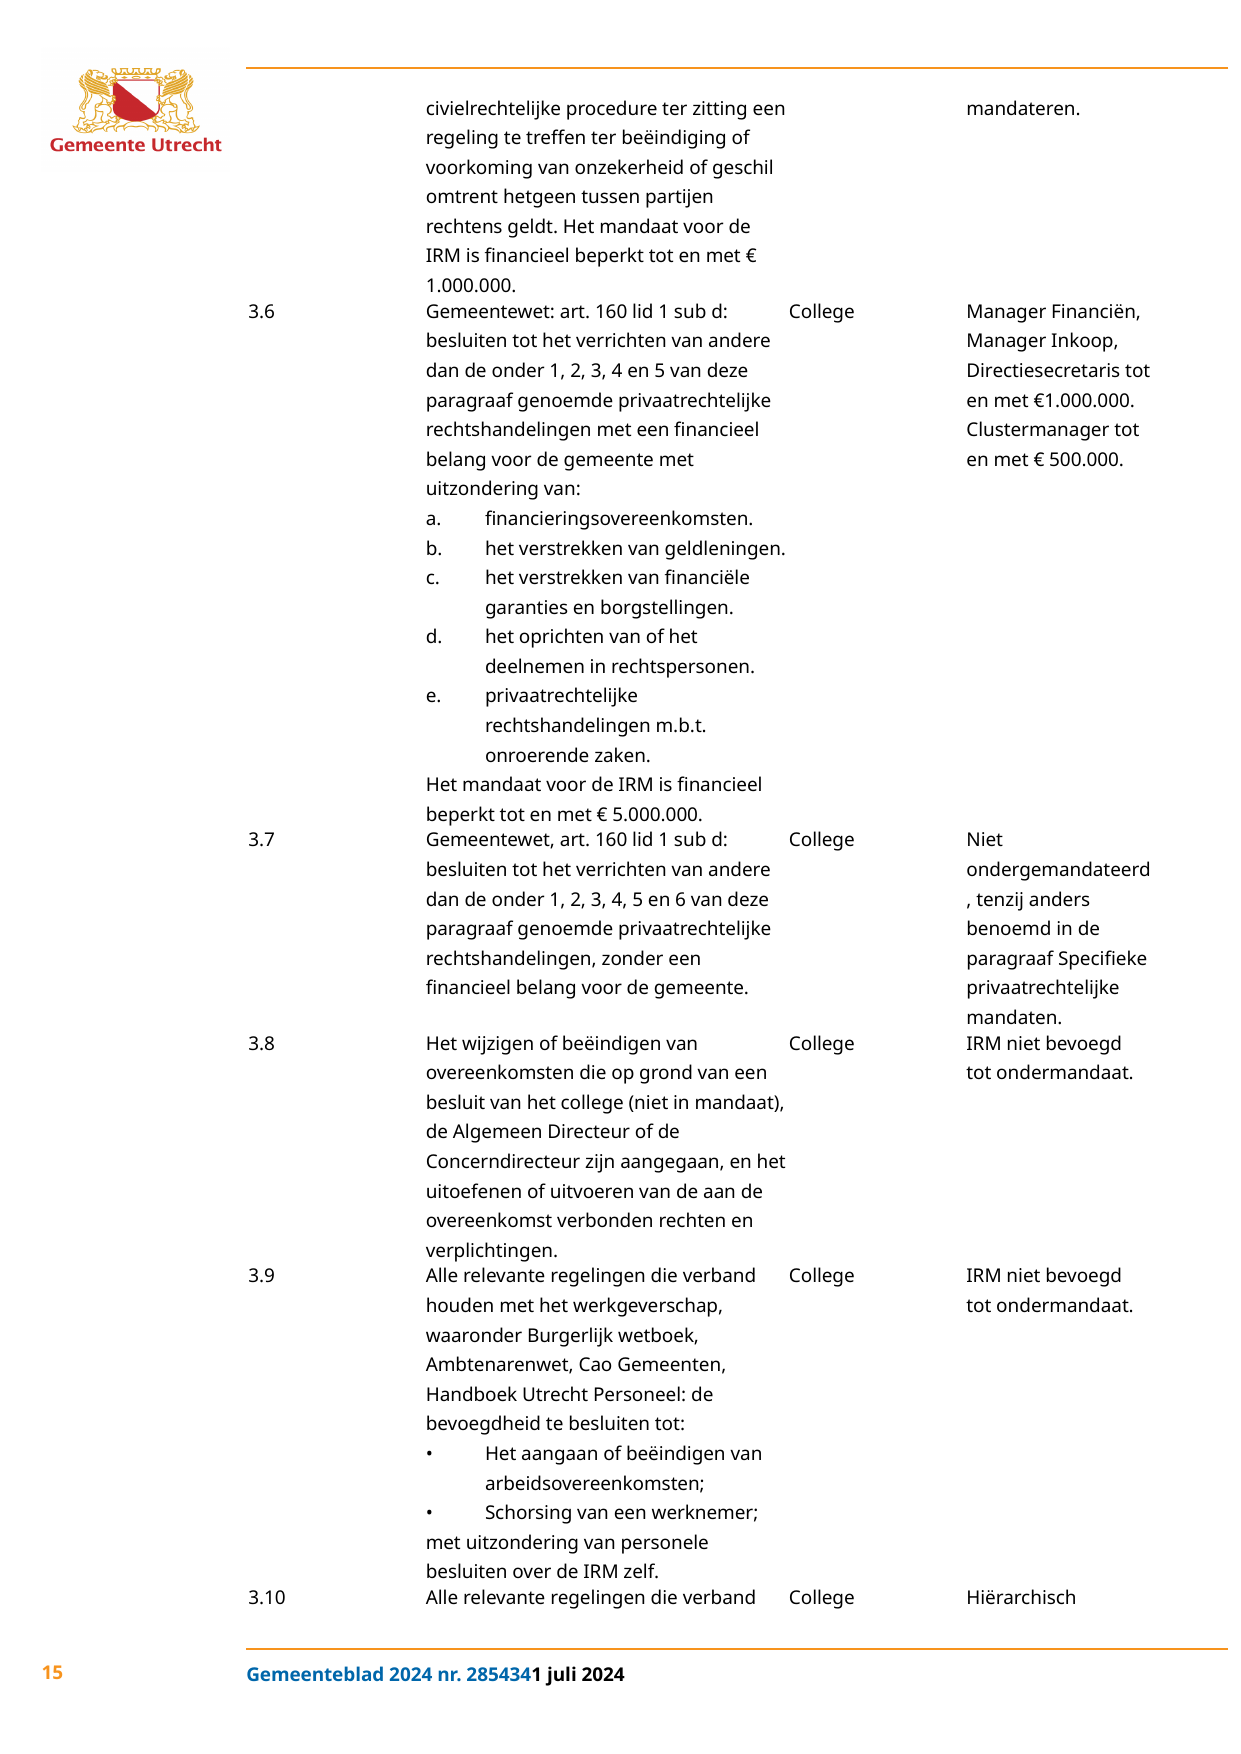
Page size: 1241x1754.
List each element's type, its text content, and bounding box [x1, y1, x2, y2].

table_cell 3.8 [248, 1030, 426, 1263]
table_cell civielrechtelijke procedure ter zitting een regeling te treffen ter beëindiging of voorkoming van onzekerheid of geschil omtrent hetgeen tussen partijen rechtens geldt. Het mandaat voor de IRM is financieel beperkt tot en met € 1.000.000. [426, 95, 789, 298]
table_cell Niet ondergemandateerd, tenzij anders benoemd in de paragraaf Specifieke privaatrechtelijke mandaten. [966, 827, 1152, 1030]
table_cell Alle relevante regelingen die verband houden met het werkgeverschap, waaronder Burgerlijk wetboek, Ambtenarenwet, Cao Gemeenten, Handboek Utrecht Personeel: de bevoegdheid te besluiten tot: Het aangaan of beëindigen van arbeidsovereenkomsten; Schorsing van een werknemer; met uitzondering van personele besluiten over de IRM zelf. [426, 1263, 789, 1584]
table_cell [248, 95, 426, 298]
table_cell Hiërarchisch [966, 1584, 1152, 1610]
table_cell IRM niet bevoegd tot ondermandaat. [966, 1263, 1152, 1584]
table_cell Gemeentewet: art. 160 lid 1 sub d: besluiten tot het verrichten van andere dan de onder 1, 2, 3, 4 en 5 van deze paragraaf genoemde privaatrechtelijke rechtshandelingen met een financieel belang voor de gemeente met uitzondering van: financieringsovereenkomsten. het verstrekken van geldleningen. het verstrekken van financiële garanties en borgstellingen. het oprichten van of het deelnemen in rechtspersonen. privaatrechtelijke rechtshandelingen m.b.t. onroerende zaken. Het mandaat voor de IRM is financieel beperkt tot en met € 5.000.000. [426, 298, 789, 827]
table_cell Het wijzigen of beëindigen van overeenkomsten die op grond van een besluit van het college (niet in mandaat), de Algemeen Directeur of de Concerndirecteur zijn aangegaan, en het uitoefenen of uitvoeren van de aan de overeenkomst verbonden rechten en verplichtingen. [426, 1030, 789, 1263]
table_cell College [789, 298, 966, 827]
table_cell IRM niet bevoegd tot ondermandaat. [966, 1030, 1152, 1263]
table_cell 3.6 [248, 298, 426, 827]
table_cell Manager Financiën, Manager Inkoop, Directiesecretaris tot en met €1.000.000. Clustermanager tot en met € 500.000. [966, 298, 1152, 827]
table_cell College [789, 1030, 966, 1263]
table_cell Gemeentewet, art. 160 lid 1 sub d: besluiten tot het verrichten van andere dan de onder 1, 2, 3, 4, 5 en 6 van deze paragraaf genoemde privaatrechtelijke rechtshandelingen, zonder een financieel belang voor de gemeente. [426, 827, 789, 1030]
table_cell 3.9 [248, 1263, 426, 1584]
table_cell 3.10 [248, 1584, 426, 1610]
table_cell College [789, 827, 966, 1030]
table_cell [789, 95, 966, 298]
table_cell Alle relevante regelingen die verband [426, 1584, 789, 1610]
table_cell mandateren. [966, 95, 1152, 298]
table_cell College [789, 1584, 966, 1610]
picture [41, 47, 231, 172]
table_cell College [789, 1263, 966, 1584]
table_cell 3.7 [248, 827, 426, 1030]
